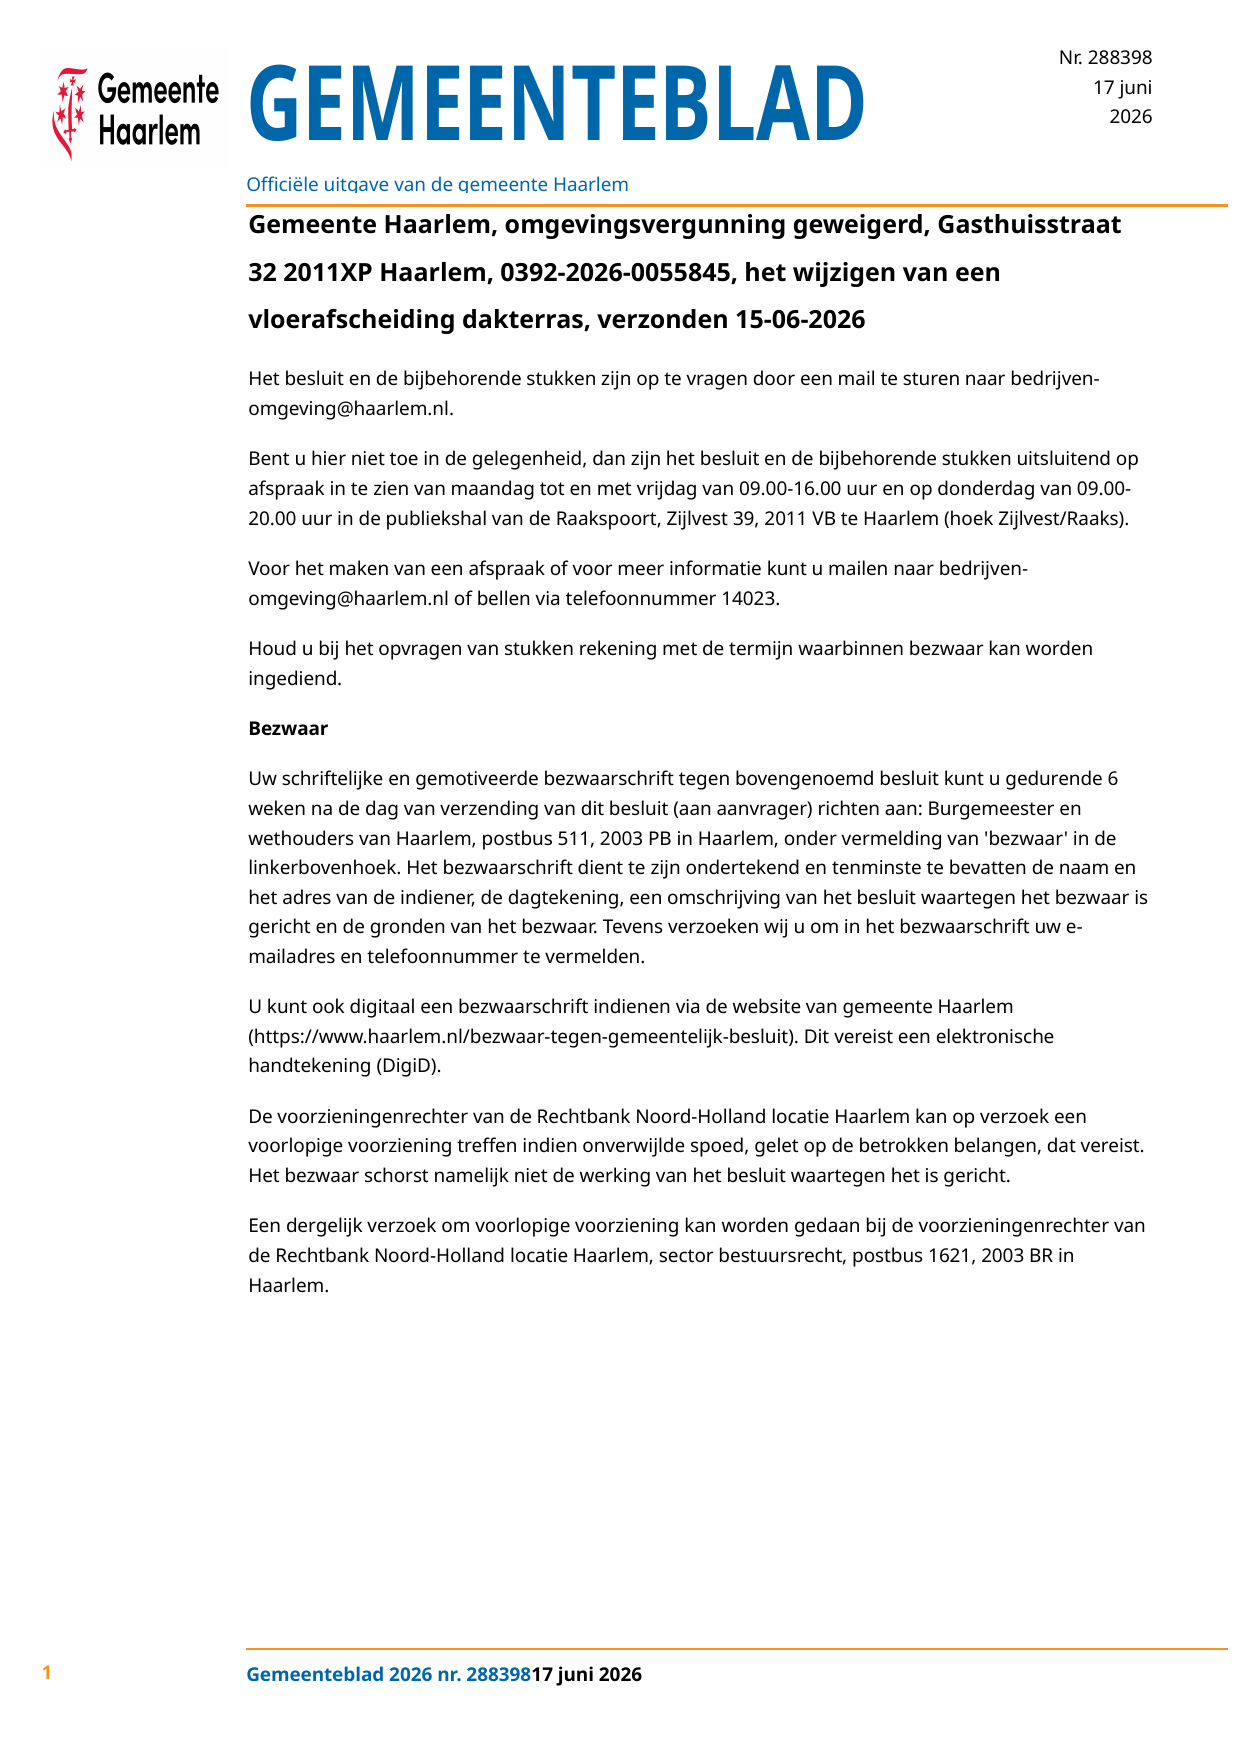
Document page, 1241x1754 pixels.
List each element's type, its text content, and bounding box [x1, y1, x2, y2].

picture [41, 47, 231, 172]
text Gemeente Haarlem, omgevingsvergunning geweigerd, Gasthuisstraat 32 2011XP Haarlem, 0392-2026-0055845, het wijzigen van een vloerafscheiding dakterras, verzonden 15-06-2026 [248, 207, 1152, 336]
text Voor het maken van een afspraak of voor meer informatie kunt u mailen naar bedrijven-omgeving@haarlem.nl of bellen via telefoonnummer 14023. [248, 555, 1152, 610]
text Bent u hier niet toe in de gelegenheid, dan zijn het besluit en de bijbehorende stukken uitsluitend op afspraak in te zien van maandag tot en met vrijdag van 09.00-16.00 uur en op donderdag van 09.00-20.00 uur in de publiekshal van de Raakspoort, Zijlvest 39, 2011 VB te Haarlem (hoek Zijlvest/Raaks). [248, 446, 1152, 530]
text Een dergelijk verzoek om voorlopige voorziening kan worden gedaan bij de voorzieningenrechter van de Rechtbank Noord-Holland locatie Haarlem, sector bestuursrecht, postbus 1621, 2003 BR in Haarlem. [248, 1213, 1152, 1297]
text U kunt ook digitaal een bezwaarschrift indienen via de website van gemeente Haarlem (https://www.haarlem.nl/bezwaar-tegen-gemeentelijk-besluit). Dit vereist een elektronische handtekening (DigiD). [248, 993, 1152, 1078]
text Uw schriftelijke en gemotiveerde bezwaarschrift tegen bovengenoemd besluit kunt u gedurende 6 weken na de dag van verzending van dit besluit (aan aanvrager) richten aan: Burgemeester en wethouders van Haarlem, postbus 511, 2003 PB in Haarlem, onder vermelding van 'bezwaar' in de linkerbovenhoek. Het bezwaarschrift dient te zijn ondertekend en tenminste te bevatten de naam en het adres van de indiener, de dagtekening, een omschrijving van het besluit waartegen het bezwaar is gericht en de gronden van het bezwaar. Tevens verzoeken wij u om in het bezwaarschrift uw e-mailadres en telefoonnummer te vermelden. [248, 766, 1152, 969]
text Bezwaar [248, 715, 1152, 741]
text De voorzieningenrechter van de Rechtbank Noord-Holland locatie Haarlem kan op verzoek een voorlopige voorziening treffen indien onverwijlde spoed, gelet op de betrokken belangen, dat vereist. Het bezwaar schorst namelijk niet de werking van het besluit waartegen het is gericht. [248, 1103, 1152, 1188]
text Houd u bij het opvragen van stukken rekening met de termijn waarbinnen bezwaar kan worden ingediend. [248, 635, 1152, 690]
text Het besluit en de bijbehorende stukken zijn op te vragen door een mail te sturen naar bedrijven-omgeving@haarlem.nl. [248, 366, 1152, 421]
